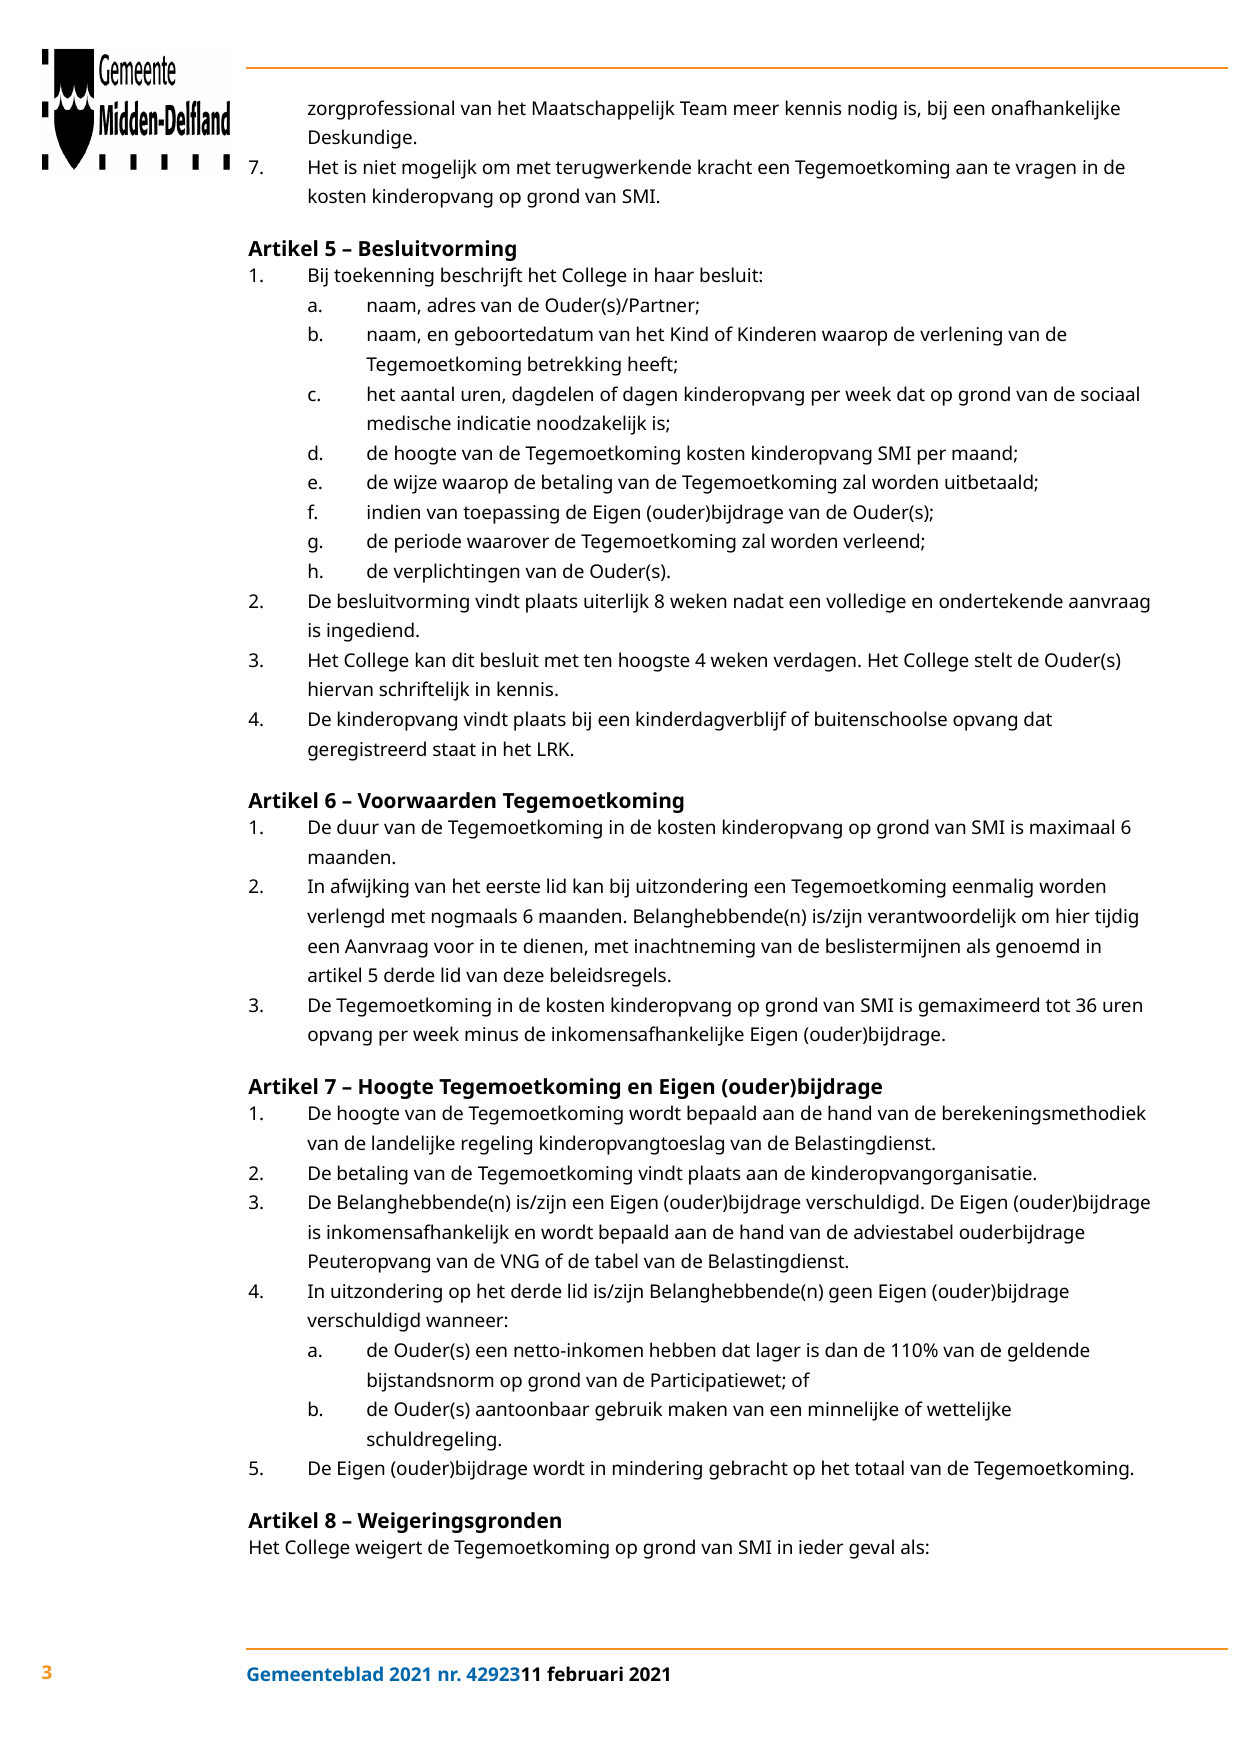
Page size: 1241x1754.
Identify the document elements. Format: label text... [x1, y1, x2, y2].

list De hoogte van de Tegemoetkoming wordt bepaald aan de hand van de berekeningsmethodiek van de landelijke regeling kinderopvangtoeslag van de Belastingdienst. [248, 1101, 1152, 1156]
text Artikel 6 – Voorwaarden Tegemoetkoming [248, 786, 1152, 814]
list Het is niet mogelijk om met terugwerkende kracht een Tegemoetkoming aan te vragen in de kosten kinderopvang op grond van SMI. [248, 154, 1152, 209]
list indien van toepassing de Eigen (ouder)bijdrage van de Ouder(s); [307, 499, 1152, 525]
list De kinderopvang vindt plaats bij een kinderdagverblijf of buitenschoolse opvang dat geregistreerd staat in het LRK. [248, 706, 1152, 761]
list de Ouder(s) een netto-inkomen hebben dat lager is dan de 110% van de geldende bijstandsnorm op grond van de Participatiewet; of [307, 1337, 1152, 1392]
list de periode waarover de Tegemoetkoming zal worden verleend; [307, 529, 1152, 554]
list Bij toekenning beschrijft het College in haar besluit: [248, 262, 1152, 288]
text Het College weigert de Tegemoetkoming op grond van SMI in ieder geval als: [248, 1534, 1152, 1560]
list De Tegemoetkoming in de kosten kinderopvang op grond van SMI is gemaximeerd tot 36 uren opvang per week minus de inkomensafhankelijke Eigen (ouder)bijdrage. [248, 992, 1152, 1047]
list de hoogte van de Tegemoetkoming kosten kinderopvang SMI per maand; [307, 440, 1152, 466]
list De besluitvorming vindt plaats uiterlijk 8 weken nadat een volledige en ondertekende aanvraag is ingediend. [248, 588, 1152, 643]
text Artikel 7 – Hoogte Tegemoetkoming en Eigen (ouder)bijdrage [248, 1072, 1152, 1101]
picture [41, 47, 231, 172]
list de Ouder(s) aantoonbaar gebruik maken van een minnelijke of wettelijke schuldregeling. [307, 1396, 1152, 1452]
list naam, en geboortedatum van het Kind of Kinderen waarop de verlening van de Tegemoetkoming betrekking heeft; [307, 322, 1152, 377]
text Artikel 8 – Weigeringsgronden [248, 1506, 1152, 1534]
list naam, adres van de Ouder(s)/Partner; [307, 292, 1152, 318]
list De betaling van de Tegemoetkoming vindt plaats aan de kinderopvangorganisatie. [248, 1160, 1152, 1185]
list In afwijking van het eerste lid kan bij uitzondering een Tegemoetkoming eenmalig worden verlengd met nogmaals 6 maanden. Belanghebbende(n) is/zijn verantwoordelijk om hier tijdig een Aanvraag voor in te dienen, met inachtneming van de beslistermijnen als genoemd in artikel 5 derde lid van deze beleidsregels. [248, 874, 1152, 988]
list De Belanghebbende(n) is/zijn een Eigen (ouder)bijdrage verschuldigd. De Eigen (ouder)bijdrage is inkomensafhankelijk en wordt bepaald aan de hand van de adviestabel ouderbijdrage Peuteropvang van de VNG of de tabel van de Belastingdienst. [248, 1189, 1152, 1274]
text Artikel 5 – Besluitvorming [248, 234, 1152, 262]
list de verplichtingen van de Ouder(s). [307, 558, 1152, 584]
list zorgprofessional van het Maatschappelijk Team meer kennis nodig is, bij een onafhankelijke Deskundige. [248, 95, 1152, 150]
list De duur van de Tegemoetkoming in de kosten kinderopvang op grond van SMI is maximaal 6 maanden. [248, 814, 1152, 870]
list Het College kan dit besluit met ten hoogste 4 weken verdagen. Het College stelt de Ouder(s) hiervan schriftelijk in kennis. [248, 647, 1152, 702]
list In uitzondering op het derde lid is/zijn Belanghebbende(n) geen Eigen (ouder)bijdrage verschuldigd wanneer: [248, 1278, 1152, 1333]
list De Eigen (ouder)bijdrage wordt in mindering gebracht op het totaal van de Tegemoetkoming. [248, 1456, 1152, 1481]
list het aantal uren, dagdelen of dagen kinderopvang per week dat op grond van de sociaal medische indicatie noodzakelijk is; [307, 381, 1152, 436]
list de wijze waarop de betaling van de Tegemoetkoming zal worden uitbetaald; [307, 469, 1152, 495]
